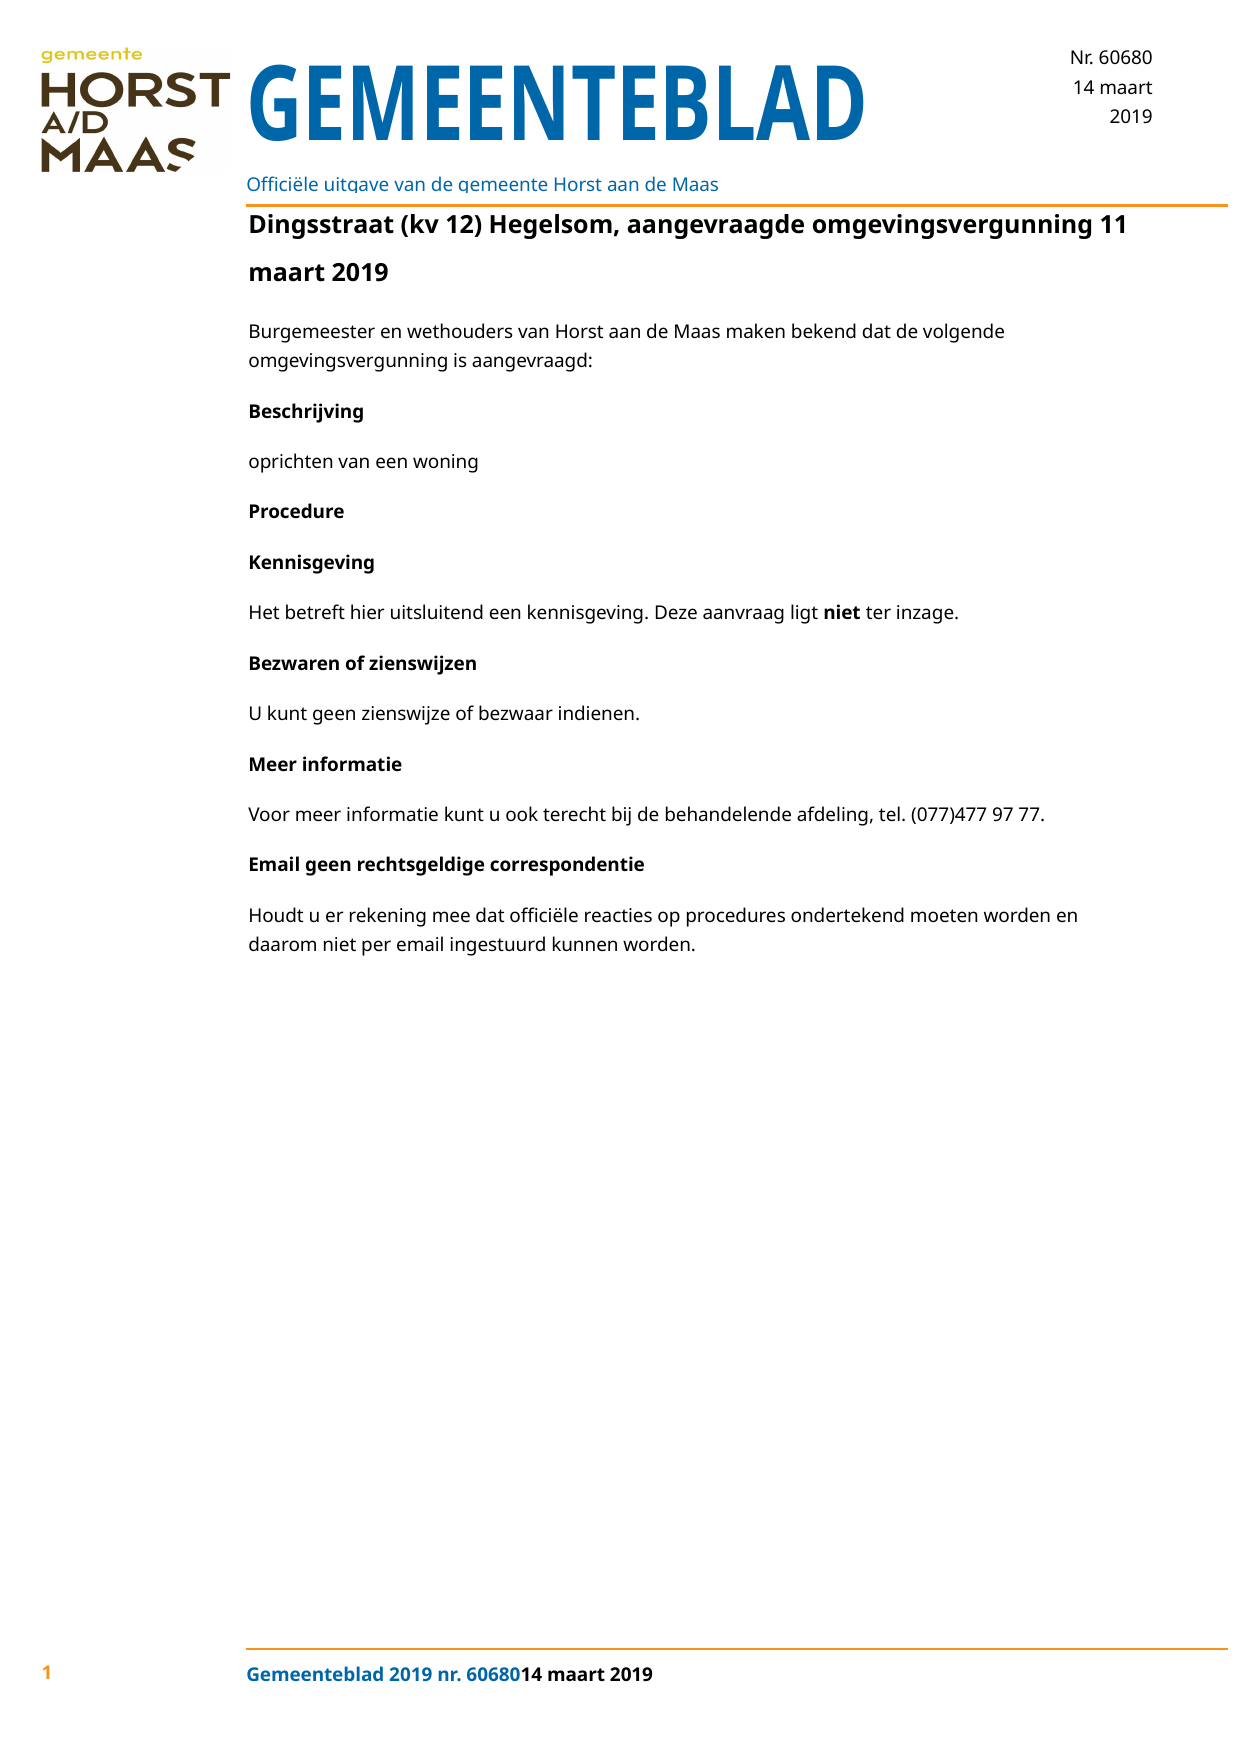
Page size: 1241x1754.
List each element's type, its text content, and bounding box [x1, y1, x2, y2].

picture [41, 47, 231, 172]
text Bezwaren of zienswijzen [248, 650, 1152, 676]
text Het betreft hier uitsluitend een kennisgeving. Deze aanvraag ligt niet ter inzage. [248, 599, 1152, 625]
text Dingsstraat (kv 12) Hegelsom, aangevraagde omgevingsvergunning 11 maart 2019 [248, 207, 1152, 288]
text Beschrijving [248, 398, 1152, 424]
text Voor meer informatie kunt u ook terecht bij de behandelende afdeling, tel. (077)477 97 77. [248, 801, 1152, 827]
text Burgemeester en wethouders van Horst aan de Maas maken bekend dat de volgende omgevingsvergunning is aangevraagd: [248, 318, 1152, 373]
text Houdt u er rekening mee dat officiële reacties op procedures ondertekend moeten worden en daarom niet per email ingestuurd kunnen worden. [248, 902, 1152, 957]
text Email geen rechtsgeldige correspondentie [248, 852, 1152, 877]
text Procedure [248, 499, 1152, 524]
text Kennisgeving [248, 549, 1152, 575]
text Meer informatie [248, 751, 1152, 777]
text oprichten van een woning [248, 448, 1152, 474]
text U kunt geen zienswijze of bezwaar indienen. [248, 700, 1152, 726]
